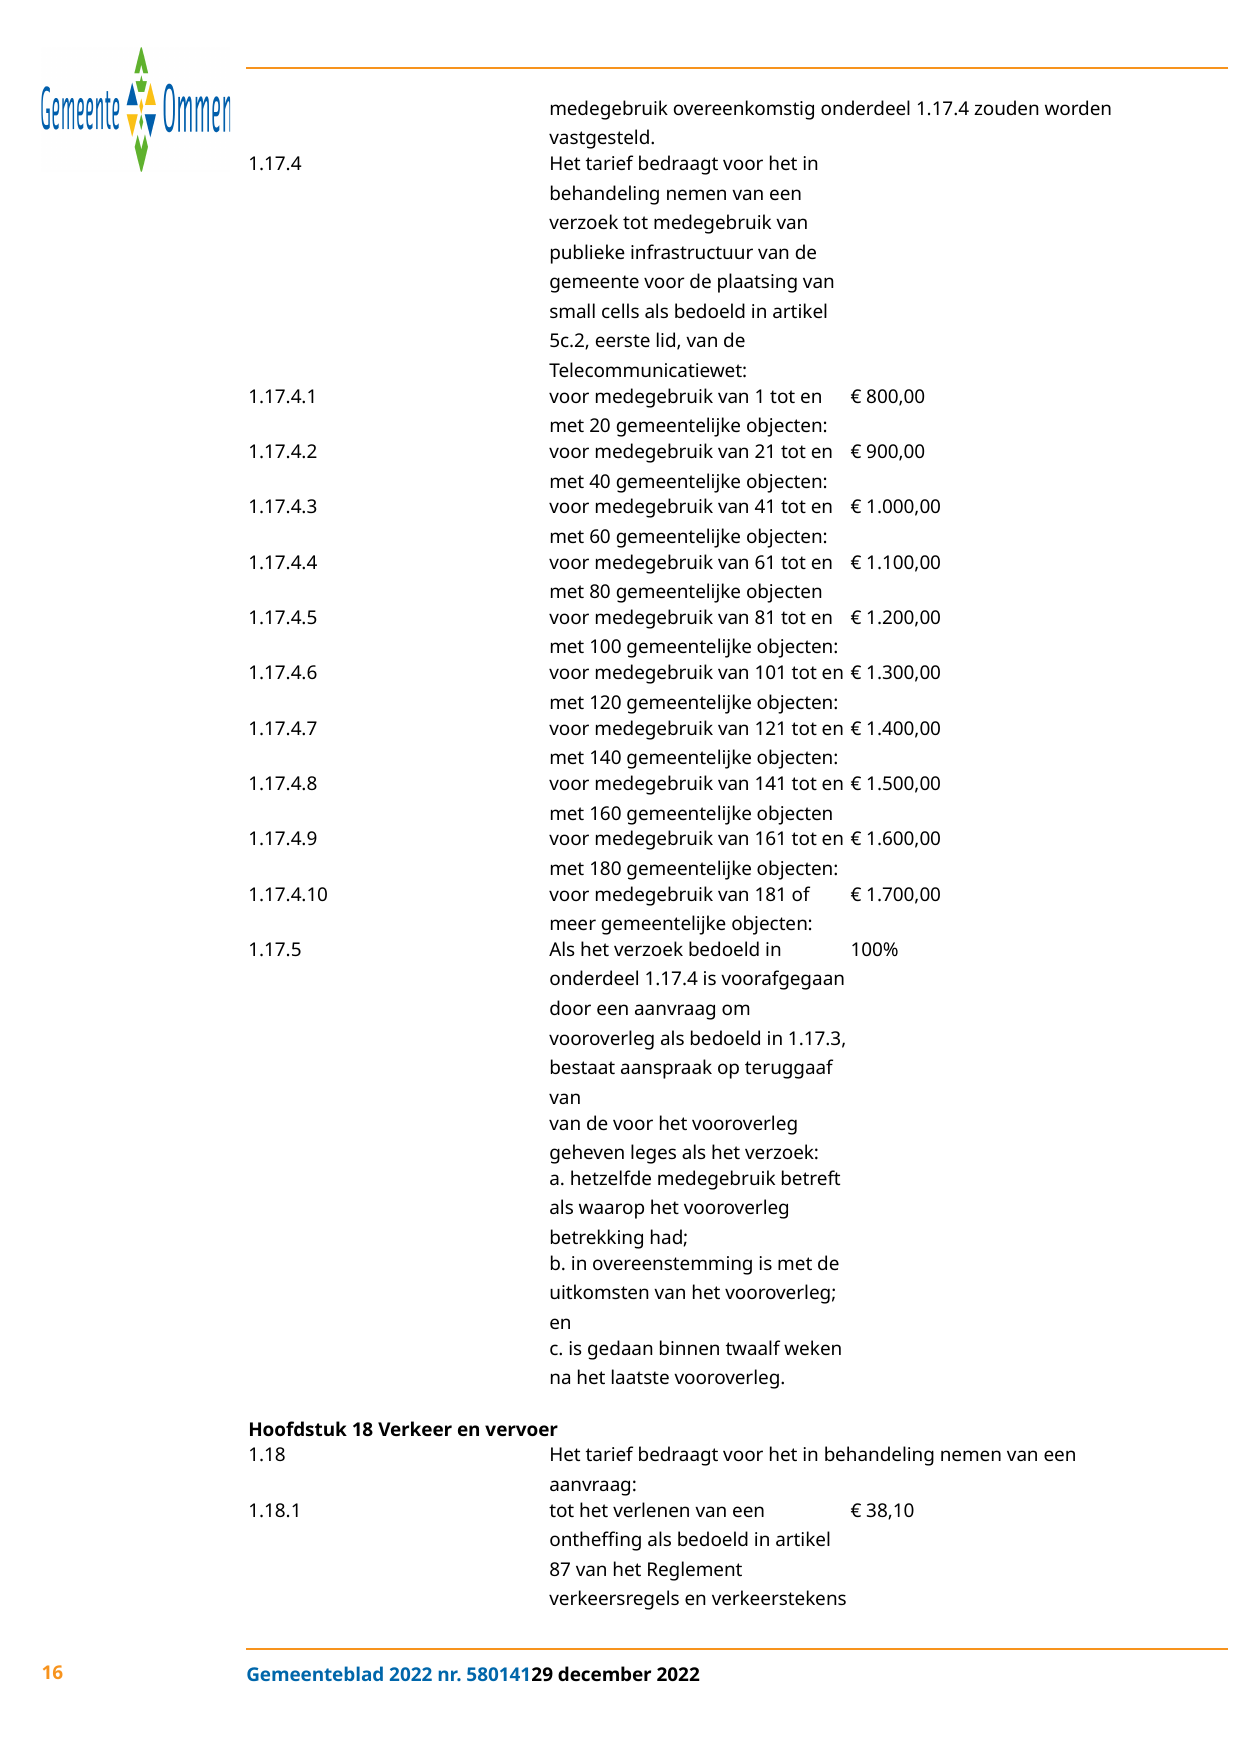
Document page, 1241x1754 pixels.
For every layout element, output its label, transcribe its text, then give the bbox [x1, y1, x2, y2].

table_cell 1.17.4.2 [248, 438, 549, 493]
table_cell € 1.000,00 [850, 494, 1152, 549]
table_cell [248, 95, 549, 150]
table_cell b. in overeenstemming is met de uitkomsten van het vooroverleg; en [549, 1250, 850, 1335]
table_cell 1.17.4 [248, 150, 549, 383]
table_cell voor medegebruik van 141 tot en met 160 gemeentelijke objecten [549, 770, 850, 825]
table_cell 1.18.1 [248, 1497, 549, 1611]
table_cell € 1.400,00 [850, 715, 1152, 770]
table_cell [549, 1390, 850, 1416]
table_cell Als het verzoek bedoeld in onderdeel 1.17.4 is voorafgegaan door een aanvraag om vooroverleg als bedoeld in 1.17.3, bestaat aanspraak op teruggaaf van [549, 936, 850, 1110]
table_cell [850, 1165, 1152, 1250]
table_cell voor medegebruik van 41 tot en met 60 gemeentelijke objecten: [549, 494, 850, 549]
table_cell 1.17.4.3 [248, 494, 549, 549]
table_cell [248, 1390, 549, 1416]
table_cell Hoofdstuk 18 Verkeer en vervoer [248, 1416, 850, 1442]
table_cell 1.17.4.1 [248, 383, 549, 438]
table_cell [850, 1110, 1152, 1165]
table_cell medegebruik overeenkomstig onderdeel 1.17.4 zouden worden vastgesteld. [549, 95, 1152, 150]
table_cell 1.17.4.6 [248, 660, 549, 715]
table_cell € 800,00 [850, 383, 1152, 438]
table_cell Het tarief bedraagt voor het in behandeling nemen van een verzoek tot medegebruik van publieke infrastructuur van de gemeente voor de plaatsing van small cells als bedoeld in artikel 5c.2, eerste lid, van de Telecommunicatiewet: [549, 150, 850, 383]
table_cell € 1.700,00 [850, 881, 1152, 936]
table_cell voor medegebruik van 121 tot en met 140 gemeentelijke objecten: [549, 715, 850, 770]
table_cell c. is gedaan binnen twaalf weken na het laatste vooroverleg. [549, 1335, 850, 1390]
table_cell [850, 1390, 1152, 1416]
table_cell tot het verlenen van een ontheffing als bedoeld in artikel 87 van het Reglement verkeersregels en verkeerstekens [549, 1497, 850, 1611]
table_cell 1.17.4.4 [248, 549, 549, 604]
table_cell 1.17.4.7 [248, 715, 549, 770]
table_cell voor medegebruik van 61 tot en met 80 gemeentelijke objecten [549, 549, 850, 604]
table_cell a. hetzelfde medegebruik betreft als waarop het vooroverleg betrekking had; [549, 1165, 850, 1250]
table_cell voor medegebruik van 181 of meer gemeentelijke objecten: [549, 881, 850, 936]
table_cell 1.17.4.9 [248, 825, 549, 881]
table_cell voor medegebruik van 81 tot en met 100 gemeentelijke objecten: [549, 604, 850, 659]
table_cell 1.17.4.10 [248, 881, 549, 936]
table_cell [850, 1335, 1152, 1390]
table_cell voor medegebruik van 101 tot en met 120 gemeentelijke objecten: [549, 660, 850, 715]
table_cell voor medegebruik van 21 tot en met 40 gemeentelijke objecten: [549, 438, 850, 493]
table_cell € 1.500,00 [850, 770, 1152, 825]
table_cell [850, 1416, 1152, 1442]
table_cell voor medegebruik van 161 tot en met 180 gemeentelijke objecten: [549, 825, 850, 881]
table_cell 1.17.4.8 [248, 770, 549, 825]
picture [41, 47, 231, 172]
table_cell [248, 1165, 549, 1250]
table_cell € 900,00 [850, 438, 1152, 493]
table_cell [850, 150, 1152, 383]
table_cell 1.17.4.5 [248, 604, 549, 659]
table_cell [248, 1110, 549, 1165]
table_cell Het tarief bedraagt voor het in behandeling nemen van een aanvraag: [549, 1442, 1152, 1497]
table_cell € 1.100,00 [850, 549, 1152, 604]
table_cell € 1.600,00 [850, 825, 1152, 881]
table_cell 100% [850, 936, 1152, 1110]
table_cell € 1.300,00 [850, 660, 1152, 715]
table_cell van de voor het vooroverleg geheven leges als het verzoek: [549, 1110, 850, 1165]
table_cell voor medegebruik van 1 tot en met 20 gemeentelijke objecten: [549, 383, 850, 438]
table_cell [248, 1250, 549, 1335]
table_cell [248, 1335, 549, 1390]
table_cell [850, 1250, 1152, 1335]
table_cell 1.17.5 [248, 936, 549, 1110]
table_cell € 1.200,00 [850, 604, 1152, 659]
table_cell 1.18 [248, 1442, 549, 1497]
table_cell € 38,10 [850, 1497, 1152, 1611]
